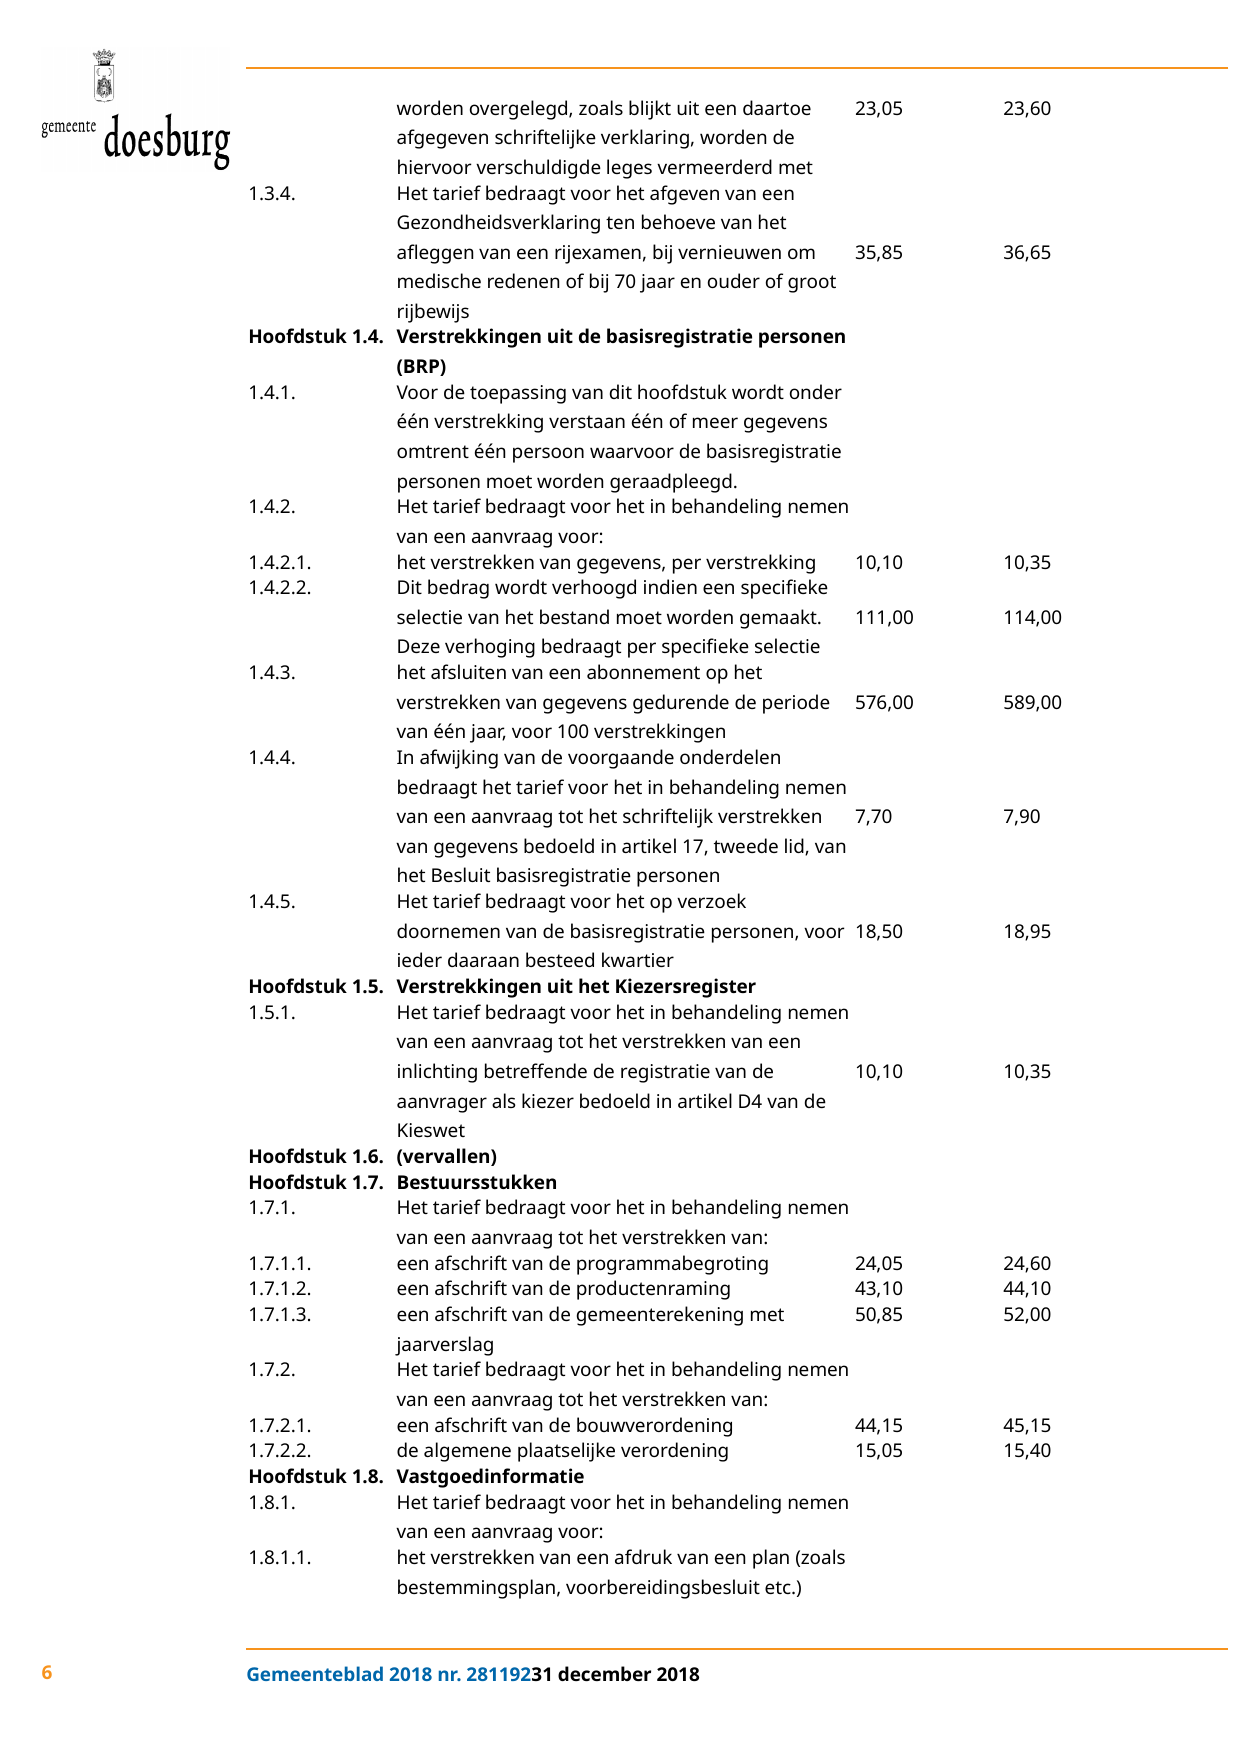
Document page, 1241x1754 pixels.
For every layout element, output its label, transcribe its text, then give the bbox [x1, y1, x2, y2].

table_cell [855, 973, 1003, 999]
table_cell 7,70 [855, 744, 1003, 888]
table_cell 10,10 [855, 999, 1003, 1143]
table_cell Bestuursstukken [396, 1169, 855, 1194]
table_cell 1.8.1. [248, 1489, 396, 1544]
table_cell 10,35 [1003, 999, 1152, 1143]
table_cell 7,90 [1003, 744, 1152, 888]
table_cell 1.5.1. [248, 999, 396, 1143]
table_cell 35,85 [855, 180, 1003, 324]
table_cell 1.3.4. [248, 180, 396, 324]
table_cell 52,00 [1003, 1301, 1152, 1357]
table_cell Hoofdstuk 1.6. [248, 1143, 396, 1169]
table_cell Het tarief bedraagt voor het afgeven van een Gezondheidsverklaring ten behoeve van het afleggen van een rijexamen, bij vernieuwen om medische redenen of bij 70 jaar en ouder of groot rijbewijs [396, 180, 855, 324]
table_cell 44,10 [1003, 1276, 1152, 1301]
table_cell [855, 1357, 1003, 1412]
table_cell 1.4.2. [248, 494, 396, 549]
table_cell 1.4.3. [248, 660, 396, 744]
table_cell 23,05 [855, 95, 1003, 180]
table_cell 43,10 [855, 1276, 1003, 1301]
table_cell een afschrift van de productenraming [396, 1276, 855, 1301]
table_cell [1003, 1464, 1152, 1489]
table_cell Hoofdstuk 1.5. [248, 973, 396, 999]
table_cell Vastgoedinformatie [396, 1464, 855, 1489]
table_cell de algemene plaatselijke verordening [396, 1438, 855, 1463]
table_cell Het tarief bedraagt voor het in behandeling nemen van een aanvraag tot het verstrekken van: [396, 1357, 855, 1412]
table_cell 1.7.1.1. [248, 1250, 396, 1276]
table_cell [1003, 1195, 1152, 1250]
table_cell [1003, 1143, 1152, 1169]
table_cell 1.8.1.1. [248, 1545, 396, 1600]
table_cell 18,95 [1003, 889, 1152, 973]
table_cell 114,00 [1003, 575, 1152, 659]
table_cell een afschrift van de gemeenterekening met jaarverslag [396, 1301, 855, 1357]
table_cell 15,05 [855, 1438, 1003, 1463]
table_cell [855, 324, 1003, 379]
table_cell het afsluiten van een abonnement op het verstrekken van gegevens gedurende de periode van één jaar, voor 100 verstrekkingen [396, 660, 855, 744]
table_cell Het tarief bedraagt voor het in behandeling nemen van een aanvraag tot het verstrekken van: [396, 1195, 855, 1250]
table_cell 589,00 [1003, 660, 1152, 744]
table_cell [855, 1169, 1003, 1194]
picture [41, 47, 231, 172]
table_cell 44,15 [855, 1412, 1003, 1438]
table_cell 18,50 [855, 889, 1003, 973]
table_cell [855, 1464, 1003, 1489]
table_cell (vervallen) [396, 1143, 855, 1169]
table_cell 1.7.2.1. [248, 1412, 396, 1438]
table_cell [1003, 1169, 1152, 1194]
table_cell Hoofdstuk 1.8. [248, 1464, 396, 1489]
table_cell Het tarief bedraagt voor het in behandeling nemen van een aanvraag tot het verstrekken van een inlichting betreffende de registratie van de aanvrager als kiezer bedoeld in artikel D4 van de Kieswet [396, 999, 855, 1143]
table_cell een afschrift van de programmabegroting [396, 1250, 855, 1276]
table_cell 1.4.4. [248, 744, 396, 888]
table_cell Verstrekkingen uit het Kiezersregister [396, 973, 855, 999]
table_cell [1003, 1489, 1152, 1544]
table_cell 50,85 [855, 1301, 1003, 1357]
table_cell Het tarief bedraagt voor het op verzoek doornemen van de basisregistratie personen, voor ieder daaraan besteed kwartier [396, 889, 855, 973]
table_cell 1.7.2.2. [248, 1438, 396, 1463]
table_cell [855, 1143, 1003, 1169]
table_cell 23,60 [1003, 95, 1152, 180]
table_cell 1.7.1. [248, 1195, 396, 1250]
table_cell Voor de toepassing van dit hoofdstuk wordt onder één verstrekking verstaan één of meer gegevens omtrent één persoon waarvoor de basisregistratie personen moet worden geraadpleegd. [396, 379, 855, 493]
table_cell 1.7.1.2. [248, 1276, 396, 1301]
table_cell 1.4.2.2. [248, 575, 396, 659]
table_cell 1.7.1.3. [248, 1301, 396, 1357]
table_cell Hoofdstuk 1.7. [248, 1169, 396, 1194]
table_cell 24,60 [1003, 1250, 1152, 1276]
table_cell [1003, 1545, 1152, 1600]
table_cell 36,65 [1003, 180, 1152, 324]
table_cell [1003, 1357, 1152, 1412]
table_cell [1003, 324, 1152, 379]
table_cell 45,15 [1003, 1412, 1152, 1438]
table_cell In afwijking van de voorgaande onderdelen bedraagt het tarief voor het in behandeling nemen van een aanvraag tot het schriftelijk verstrekken van gegevens bedoeld in artikel 17, tweede lid, van het Besluit basisregistratie personen [396, 744, 855, 888]
table_cell [855, 494, 1003, 549]
table_cell 1.4.1. [248, 379, 396, 493]
table_cell [1003, 494, 1152, 549]
table_cell 111,00 [855, 575, 1003, 659]
table_cell worden overgelegd, zoals blijkt uit een daartoe afgegeven schriftelijke verklaring, worden de hiervoor verschuldigde leges vermeerderd met [396, 95, 855, 180]
table_cell Dit bedrag wordt verhoogd indien een specifieke selectie van het bestand moet worden gemaakt. Deze verhoging bedraagt per specifieke selectie [396, 575, 855, 659]
table_cell [1003, 973, 1152, 999]
table_cell Het tarief bedraagt voor het in behandeling nemen van een aanvraag voor: [396, 1489, 855, 1544]
table_cell 10,35 [1003, 549, 1152, 574]
table_cell [855, 1195, 1003, 1250]
table_cell [855, 379, 1003, 493]
table_cell 576,00 [855, 660, 1003, 744]
table_cell het verstrekken van gegevens, per verstrekking [396, 549, 855, 574]
table_cell Verstrekkingen uit de basisregistratie personen (BRP) [396, 324, 855, 379]
table_cell 10,10 [855, 549, 1003, 574]
table_cell [855, 1545, 1003, 1600]
table_cell [855, 1489, 1003, 1544]
table_cell 1.4.5. [248, 889, 396, 973]
table_cell 1.7.2. [248, 1357, 396, 1412]
table_cell [1003, 379, 1152, 493]
table_cell Hoofdstuk 1.4. [248, 324, 396, 379]
table_cell een afschrift van de bouwverordening [396, 1412, 855, 1438]
table_cell het verstrekken van een afdruk van een plan (zoals bestemmingsplan, voorbereidingsbesluit etc.) [396, 1545, 855, 1600]
table_cell Het tarief bedraagt voor het in behandeling nemen van een aanvraag voor: [396, 494, 855, 549]
table_cell 24,05 [855, 1250, 1003, 1276]
table_cell 15,40 [1003, 1438, 1152, 1463]
table_cell 1.4.2.1. [248, 549, 396, 574]
table_cell [248, 95, 396, 180]
